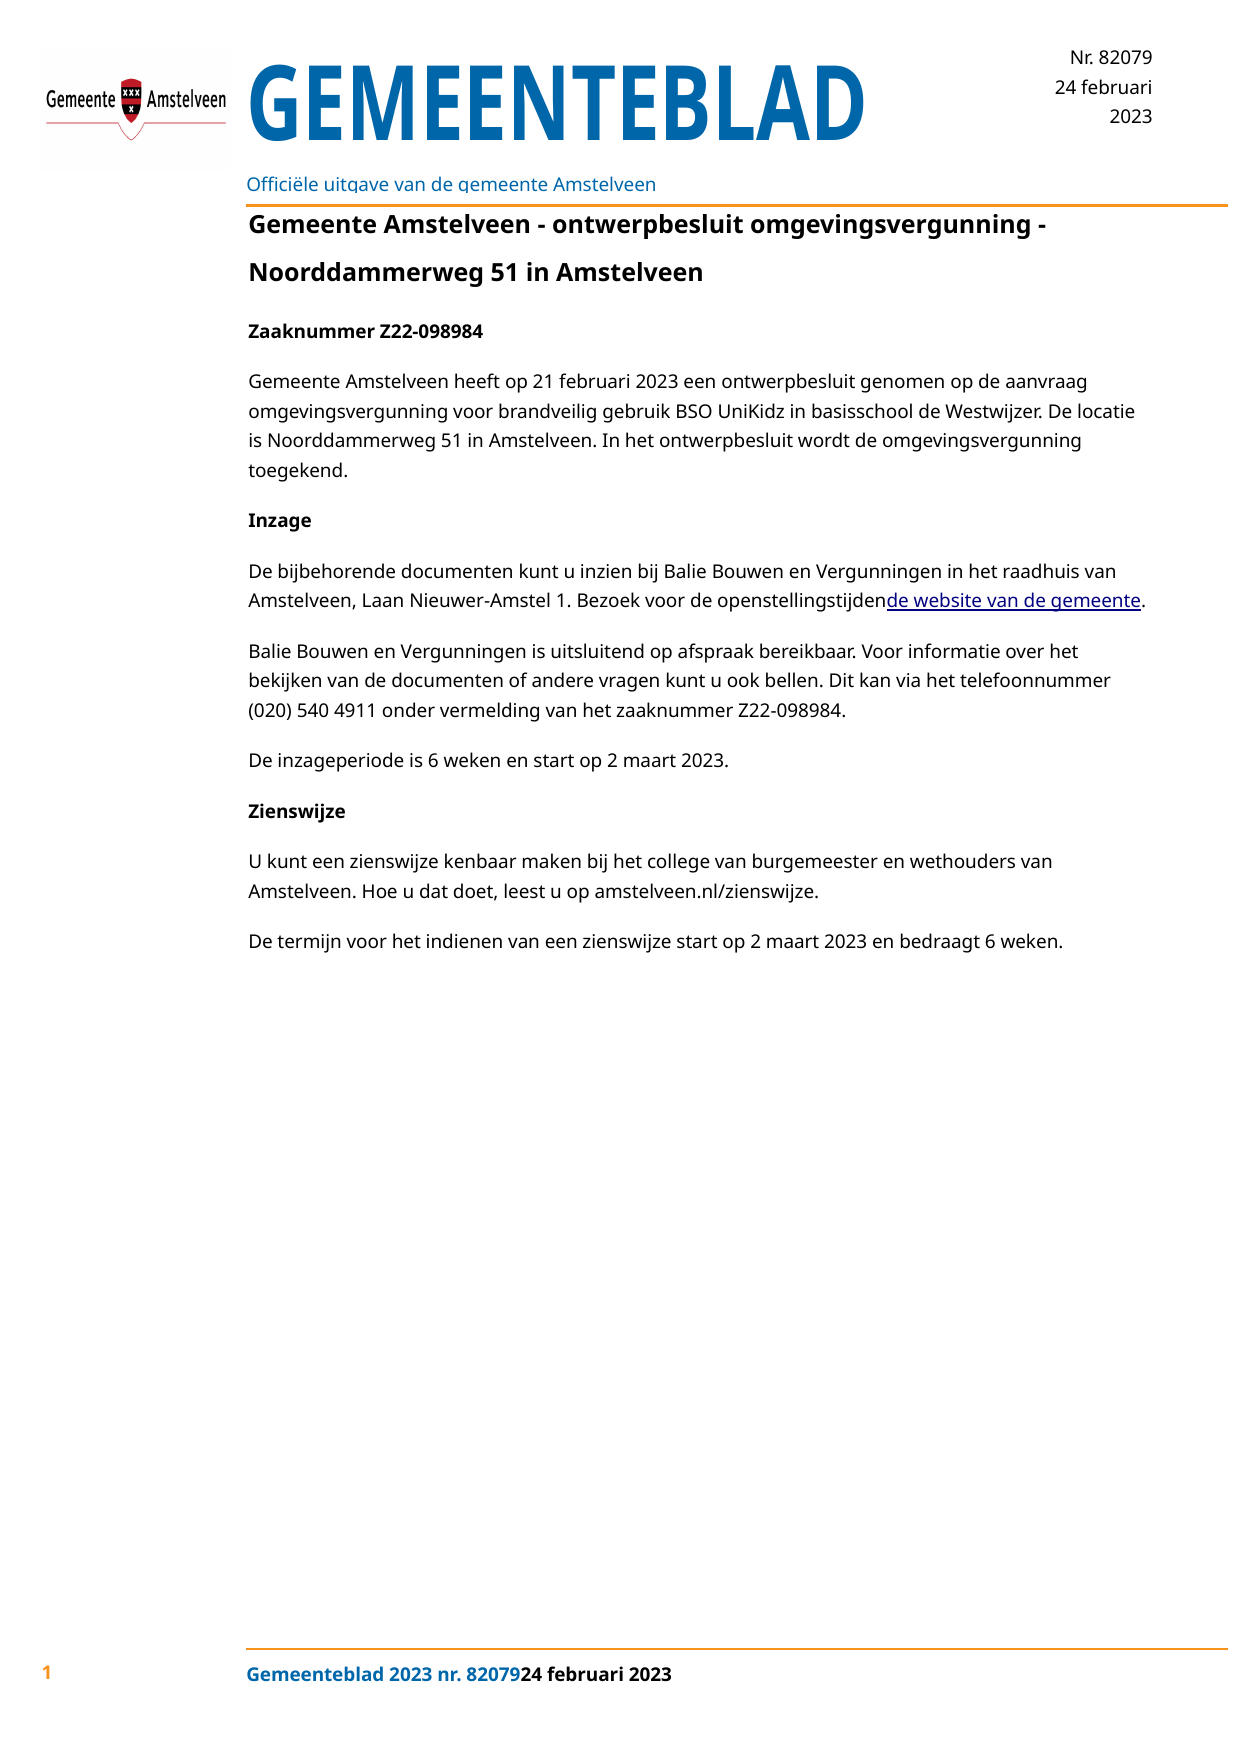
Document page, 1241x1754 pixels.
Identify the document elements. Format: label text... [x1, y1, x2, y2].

picture [41, 47, 231, 172]
text De inzageperiode is 6 weken en start op 2 maart 2023. [248, 747, 1152, 773]
text Gemeente Amstelveen - ontwerpbesluit omgevingsvergunning - Noorddammerweg 51 in Amstelveen [248, 207, 1152, 288]
text De bijbehorende documenten kunt u inzien bij Balie Bouwen en Vergunningen in het raadhuis van Amstelveen, Laan Nieuwer-Amstel 1. Bezoek voor de openstellingstijdende website van de gemeente. [248, 558, 1152, 613]
text De termijn voor het indienen van een zienswijze start op 2 maart 2023 en bedraagt 6 weken. [248, 928, 1152, 954]
text Balie Bouwen en Vergunningen is uitsluitend op afspraak bereikbaar. Voor informatie over het bekijken van de documenten of andere vragen kunt u ook bellen. Dit kan via het telefoonnummer (020) 540 4911 onder vermelding van het zaaknummer Z22-098984. [248, 638, 1152, 723]
text Inzage [248, 507, 1152, 533]
text Zaaknummer Z22-098984 [248, 318, 1152, 344]
text Gemeente Amstelveen heeft op 21 februari 2023 een ontwerpbesluit genomen op de aanvraag omgevingsvergunning voor brandveilig gebruik BSO UniKidz in basisschool de Westwijzer. De locatie is Noorddammerweg 51 in Amstelveen. In het ontwerpbesluit wordt de omgevingsvergunning toegekend. [248, 368, 1152, 483]
text U kunt een zienswijze kenbaar maken bij het college van burgemeester en wethouders van Amstelveen. Hoe u dat doet, leest u op amstelveen.nl/zienswijze. [248, 848, 1152, 904]
text Zienswijze [248, 798, 1152, 824]
